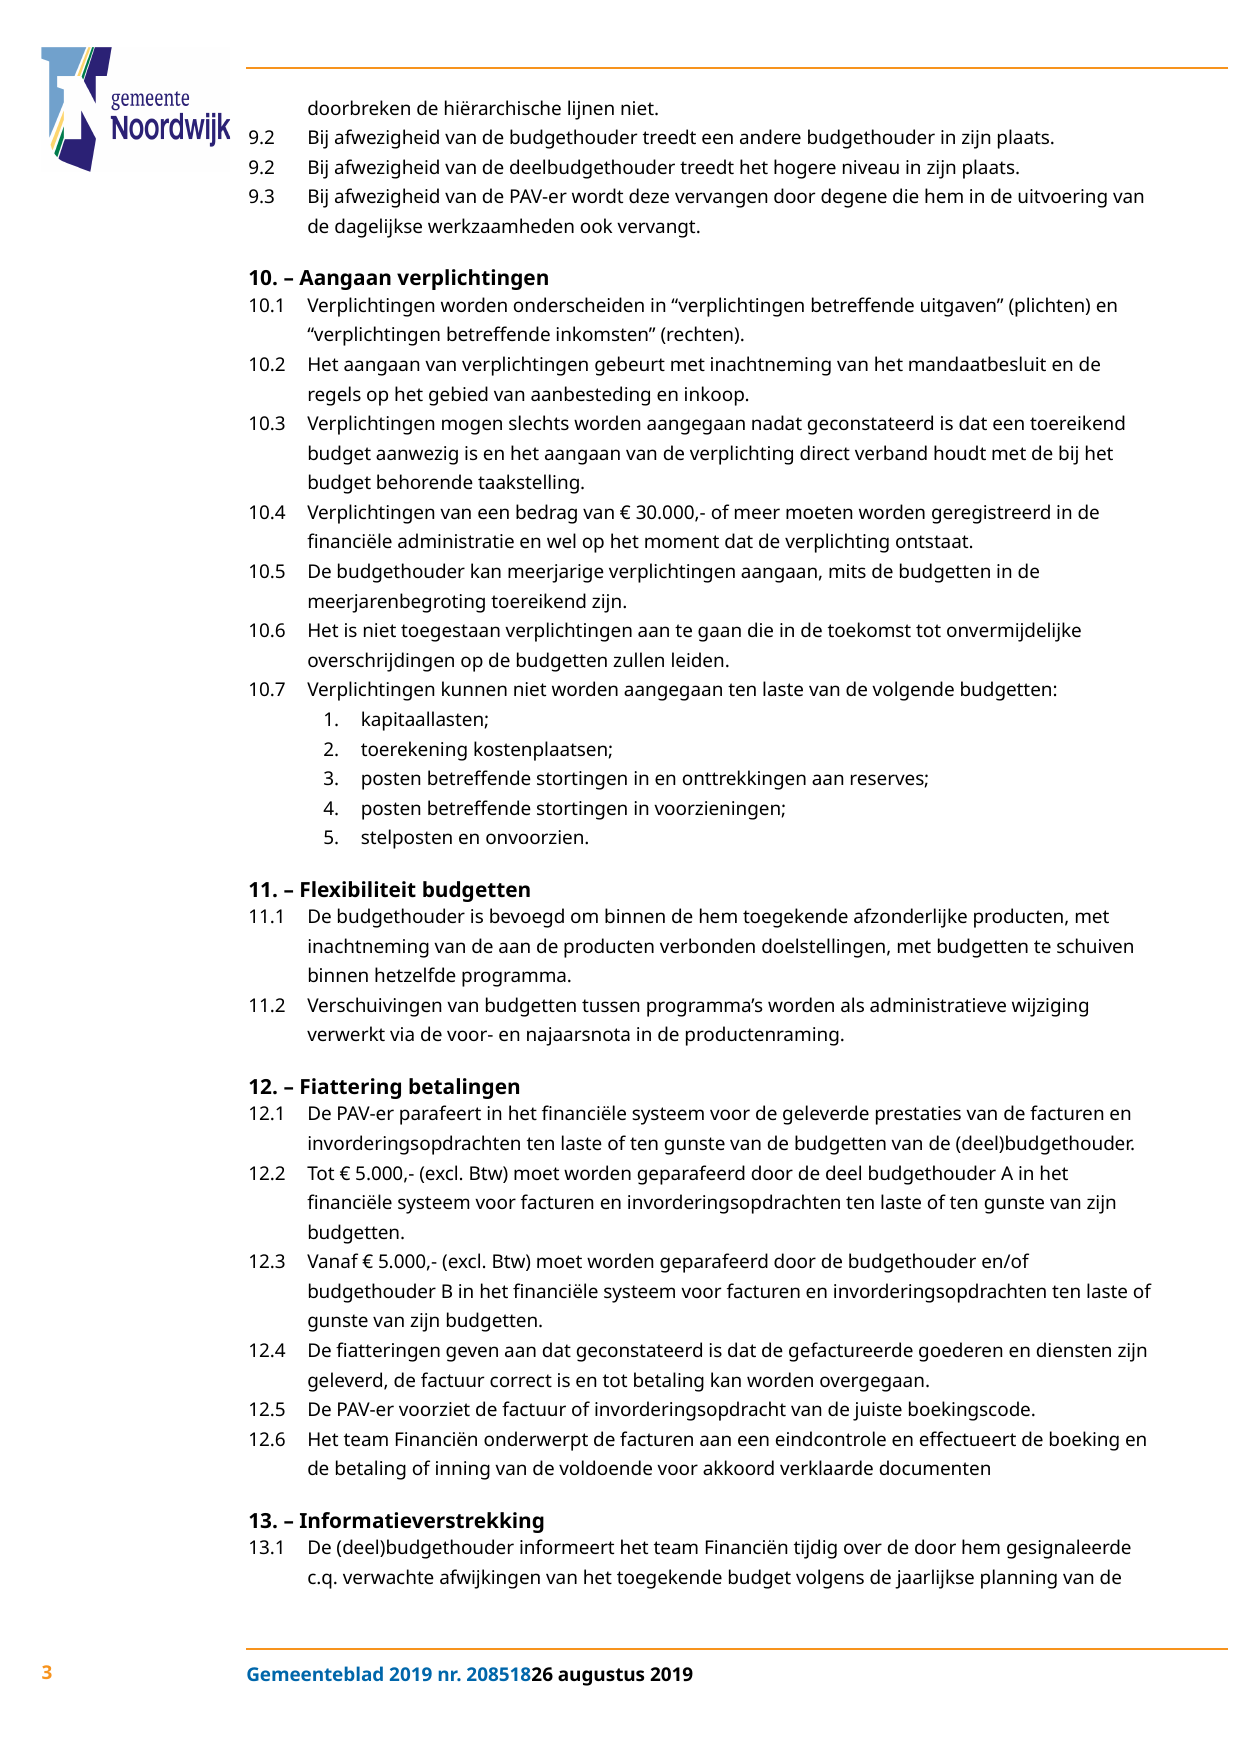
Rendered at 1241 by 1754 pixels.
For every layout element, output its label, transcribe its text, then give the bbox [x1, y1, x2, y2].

list Het team Financiën onderwerpt de facturen aan een eindcontrole en effectueert de boeking en de betaling of inning van de voldoende voor akkoord verklaarde documenten [248, 1426, 1152, 1481]
list De fiatteringen geven aan dat geconstateerd is dat de gefactureerde goederen en diensten zijn geleverd, de factuur correct is en tot betaling kan worden overgegaan. [248, 1337, 1152, 1392]
list De PAV-er parafeert in het financiële systeem voor de geleverde prestaties van de facturen en invorderingsopdrachten ten laste of ten gunste van de budgetten van de (deel)budgethouder. [248, 1101, 1152, 1156]
list De budgethouder is bevoegd om binnen de hem toegekende afzonderlijke producten, met inachtneming van de aan de producten verbonden doelstellingen, met budgetten te schuiven binnen hetzelfde programma. [248, 903, 1152, 988]
list kapitaallasten; [323, 706, 1152, 732]
list Tot € 5.000,- (excl. Btw) moet worden geparafeerd door de deel budgethouder A in het financiële systeem voor facturen en invorderingsopdrachten ten laste of ten gunste van zijn budgetten. [248, 1160, 1152, 1244]
list De budgethouder kan meerjarige verplichtingen aangaan, mits de budgetten in de meerjarenbegroting toereikend zijn. [248, 558, 1152, 613]
list Bij afwezigheid van de PAV-er wordt deze vervangen door degene die hem in de uitvoering van de dagelijkse werkzaamheden ook vervangt. [248, 183, 1152, 239]
list Verplichtingen van een bedrag van € 30.000,- of meer moeten worden geregistreerd in de financiële administratie en wel op het moment dat de verplichting ontstaat. [248, 499, 1152, 554]
text 12. – Fiattering betalingen [248, 1072, 1152, 1101]
list Verplichtingen mogen slechts worden aangegaan nadat geconstateerd is dat een toereikend budget aanwezig is en het aangaan van de verplichting direct verband houdt met de bij het budget behorende taakstelling. [248, 410, 1152, 495]
list posten betreffende stortingen in en onttrekkingen aan reserves; [323, 765, 1152, 791]
list Bij afwezigheid van de deelbudgethouder treedt het hogere niveau in zijn plaats. [248, 154, 1152, 180]
list Verplichtingen worden onderscheiden in “verplichtingen betreffende uitgaven” (plichten) en “verplichtingen betreffende inkomsten” (rechten). [248, 292, 1152, 347]
list Bij afwezigheid van de budgethouder treedt een andere budgethouder in zijn plaats. [248, 124, 1152, 150]
list Vanaf € 5.000,- (excl. Btw) moet worden geparafeerd door de budgethouder en/of budgethouder B in het financiële systeem voor facturen en invorderingsopdrachten ten laste of gunste van zijn budgetten. [248, 1248, 1152, 1333]
list De PAV-er voorziet de factuur of invorderingsopdracht van de juiste boekingscode. [248, 1396, 1152, 1422]
text 11. – Flexibiliteit budgetten [248, 875, 1152, 903]
list doorbreken de hiërarchische lijnen niet. [248, 95, 1152, 121]
text 13. – Informatieverstrekking [248, 1506, 1152, 1534]
list Het aangaan van verplichtingen gebeurt met inachtneming van het mandaatbesluit en de regels op het gebied van aanbesteding en inkoop. [248, 351, 1152, 406]
list Verschuivingen van budgetten tussen programma’s worden als administratieve wijziging verwerkt via de voor- en najaarsnota in de productenraming. [248, 992, 1152, 1047]
list stelposten en onvoorzien. [323, 824, 1152, 850]
list Verplichtingen kunnen niet worden aangegaan ten laste van de volgende budgetten: [248, 677, 1152, 702]
text 10. – Aangaan verplichtingen [248, 263, 1152, 292]
list posten betreffende stortingen in voorzieningen; [323, 795, 1152, 821]
list Het is niet toegestaan verplichtingen aan te gaan die in de toekomst tot onvermijdelijke overschrijdingen op de budgetten zullen leiden. [248, 617, 1152, 673]
list De (deel)budgethouder informeert het team Financiën tijdig over de door hem gesignaleerde c.q. verwachte afwijkingen van het toegekende budget volgens de jaarlijkse planning van de [248, 1534, 1152, 1590]
list toerekening kostenplaatsen; [323, 736, 1152, 761]
picture [41, 47, 231, 172]
